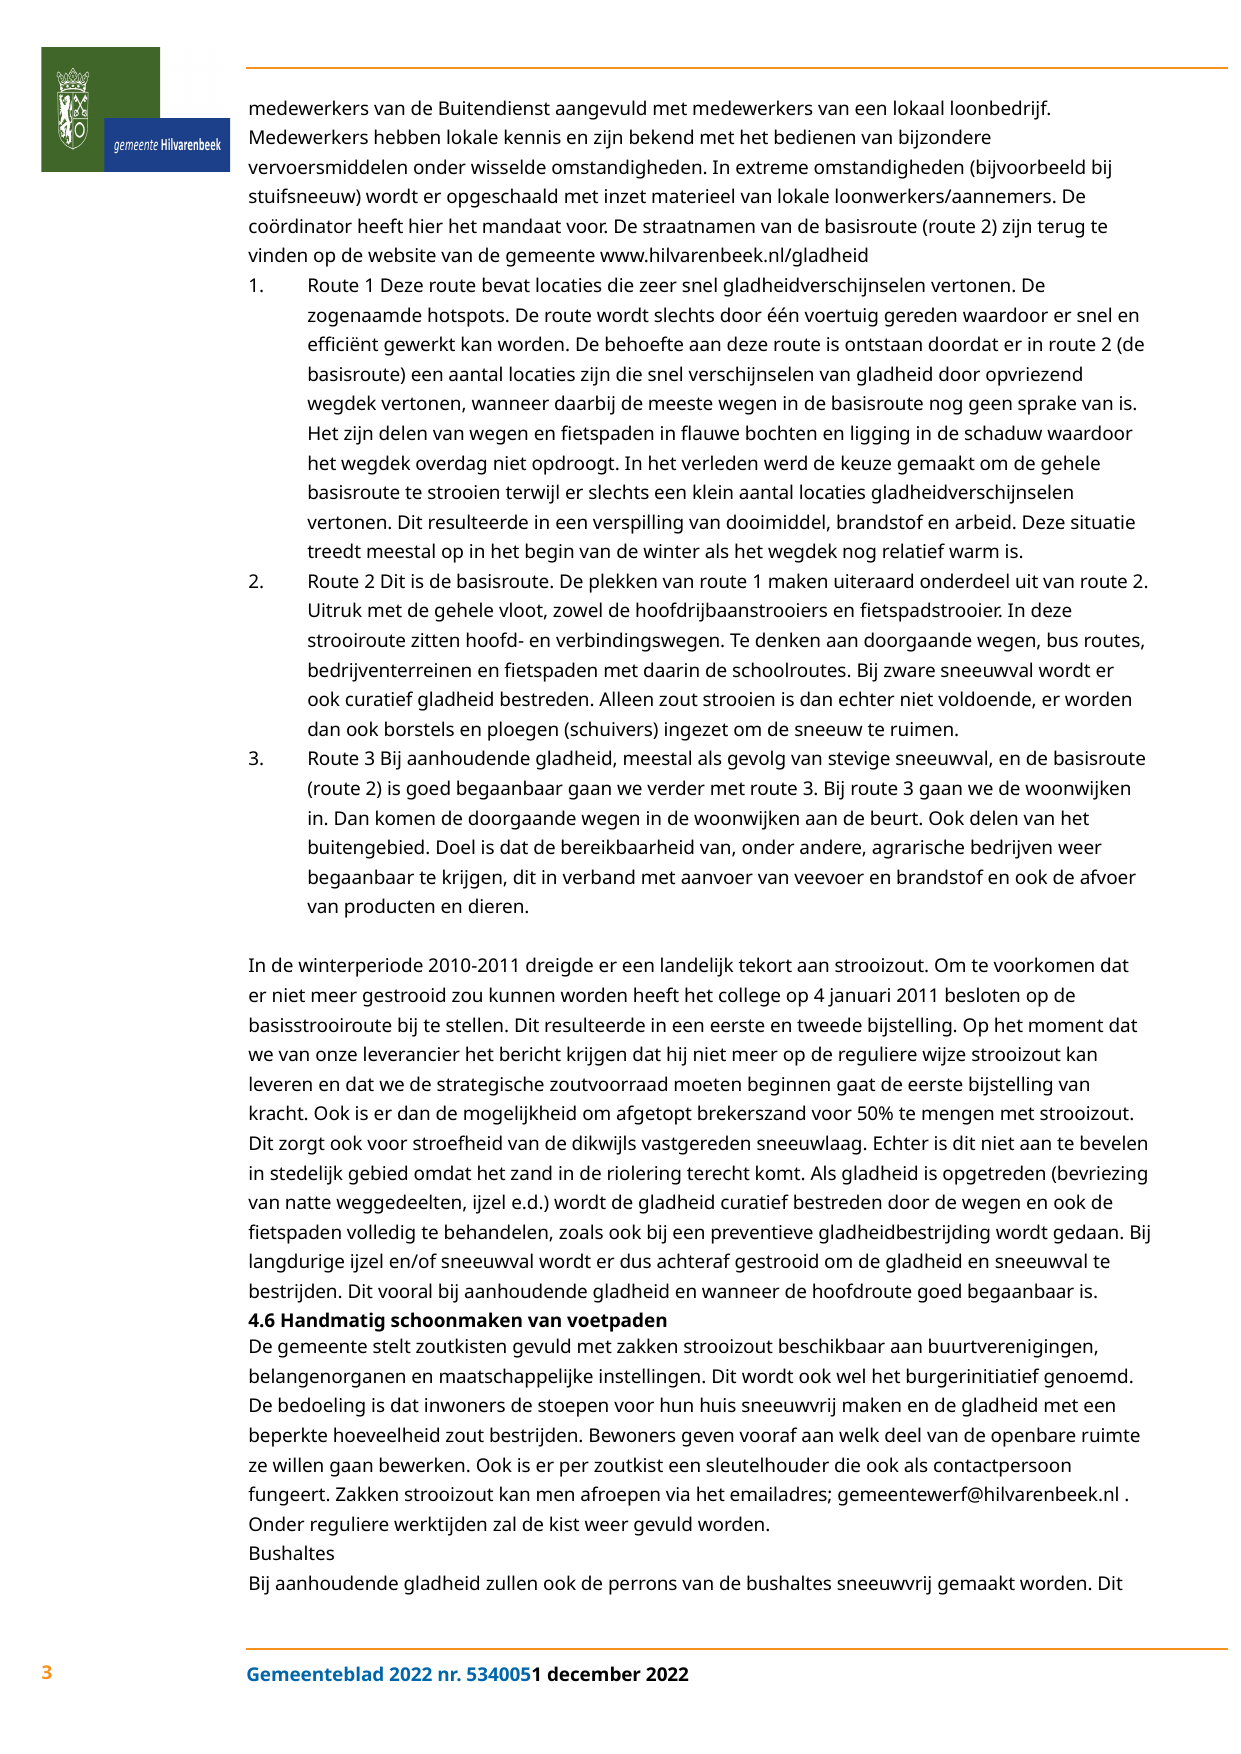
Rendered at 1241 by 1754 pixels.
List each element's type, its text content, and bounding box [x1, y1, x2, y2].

text De gemeente stelt zoutkisten gevuld met zakken strooizout beschikbaar aan buurtverenigingen, belangenorganen en maatschappelijke instellingen. Dit wordt ook wel het burgerinitiatief genoemd. De bedoeling is dat inwoners de stoepen voor hun huis sneeuwvrij maken en de gladheid met een beperkte hoeveelheid zout bestrijden. Bewoners geven vooraf aan welk deel van de openbare ruimte ze willen gaan bewerken. Ook is er per zoutkist een sleutelhouder die ook als contactpersoon fungeert. Zakken strooizout kan men afroepen via het emailadres; gemeentewerf@hilvarenbeek.nl . Onder reguliere werktijden zal de kist weer gevuld worden. [248, 1333, 1152, 1537]
text Bij aanhoudende gladheid zullen ook de perrons van de bushaltes sneeuwvrij gemaakt worden. Dit [248, 1570, 1152, 1596]
text In de winterperiode 2010-2011 dreigde er een landelijk tekort aan strooizout. Om te voorkomen dat er niet meer gestrooid zou kunnen worden heeft het college op 4 januari 2011 besloten op de basisstrooiroute bij te stellen. Dit resulteerde in een eerste en tweede bijstelling. Op het moment dat we van onze leverancier het bericht krijgen dat hij niet meer op de reguliere wijze strooizout kan leveren en dat we de strategische zoutvoorraad moeten beginnen gaat de eerste bijstelling van kracht. Ook is er dan de mogelijkheid om afgetopt brekerszand voor 50% te mengen met strooizout. Dit zorgt ook voor stroefheid van de dikwijls vastgereden sneeuwlaag. Echter is dit niet aan te bevelen in stedelijk gebied omdat het zand in de riolering terecht komt. Als gladheid is opgetreden (bevriezing van natte weggedeelten, ijzel e.d.) wordt de gladheid curatief bestreden door de wegen en ook de fietspaden volledig te behandelen, zoals ook bij een preventieve gladheidbestrijding wordt gedaan. Bij langdurige ijzel en/of sneeuwval wordt er dus achteraf gestrooid om de gladheid en sneeuwval te bestrijden. Dit vooral bij aanhoudende gladheid en wanneer de hoofdroute goed begaanbaar is. [248, 953, 1152, 1304]
text Bushaltes [248, 1541, 1152, 1566]
text medewerkers van de Buitendienst aangevuld met medewerkers van een lokaal loonbedrijf. Medewerkers hebben lokale kennis en zijn bekend met het bedienen van bijzondere vervoersmiddelen onder wisselde omstandigheden. In extreme omstandigheden (bijvoorbeeld bij stuifsneeuw) wordt er opgeschaald met inzet materieel van lokale loonwerkers/aannemers. De coördinator heeft hier het mandaat voor. De straatnamen van de basisroute (route 2) zijn terug te vinden op de website van de gemeente www.hilvarenbeek.nl/gladheid [248, 95, 1152, 268]
picture [41, 47, 231, 172]
text 4.6 Handmatig schoonmaken van voetpaden [248, 1308, 1152, 1333]
list Route 1 Deze route bevat locaties die zeer snel gladheidverschijnselen vertonen. De zogenaamde hotspots. De route wordt slechts door één voertuig gereden waardoor er snel en efficiënt gewerkt kan worden. De behoefte aan deze route is ontstaan doordat er in route 2 (de basisroute) een aantal locaties zijn die snel verschijnselen van gladheid door opvriezend wegdek vertonen, wanneer daarbij de meeste wegen in de basisroute nog geen sprake van is. Het zijn delen van wegen en fietspaden in flauwe bochten en ligging in de schaduw waardoor het wegdek overdag niet opdroogt. In het verleden werd de keuze gemaakt om de gehele basisroute te strooien terwijl er slechts een klein aantal locaties gladheidverschijnselen vertonen. Dit resulteerde in een verspilling van dooimiddel, brandstof en arbeid. Deze situatie treedt meestal op in het begin van de winter als het wegdek nog relatief warm is. [248, 272, 1152, 564]
list Route 2 Dit is de basisroute. De plekken van route 1 maken uiteraard onderdeel uit van route 2. Uitruk met de gehele vloot, zowel de hoofdrijbaanstrooiers en fietspadstrooier. In deze strooiroute zitten hoofd- en verbindingswegen. Te denken aan doorgaande wegen, bus routes, bedrijventerreinen en fietspaden met daarin de schoolroutes. Bij zware sneeuwval wordt er ook curatief gladheid bestreden. Alleen zout strooien is dan echter niet voldoende, er worden dan ook borstels en ploegen (schuivers) ingezet om de sneeuw te ruimen. [248, 568, 1152, 742]
list Route 3 Bij aanhoudende gladheid, meestal als gevolg van stevige sneeuwval, en de basisroute (route 2) is goed begaanbaar gaan we verder met route 3. Bij route 3 gaan we de woonwijken in. Dan komen de doorgaande wegen in de woonwijken aan de beurt. Ook delen van het buitengebied. Doel is dat de bereikbaarheid van, onder andere, agrarische bedrijven weer begaanbaar te krijgen, dit in verband met aanvoer van veevoer en brandstof en ook de afvoer van producten en dieren. [248, 746, 1152, 919]
